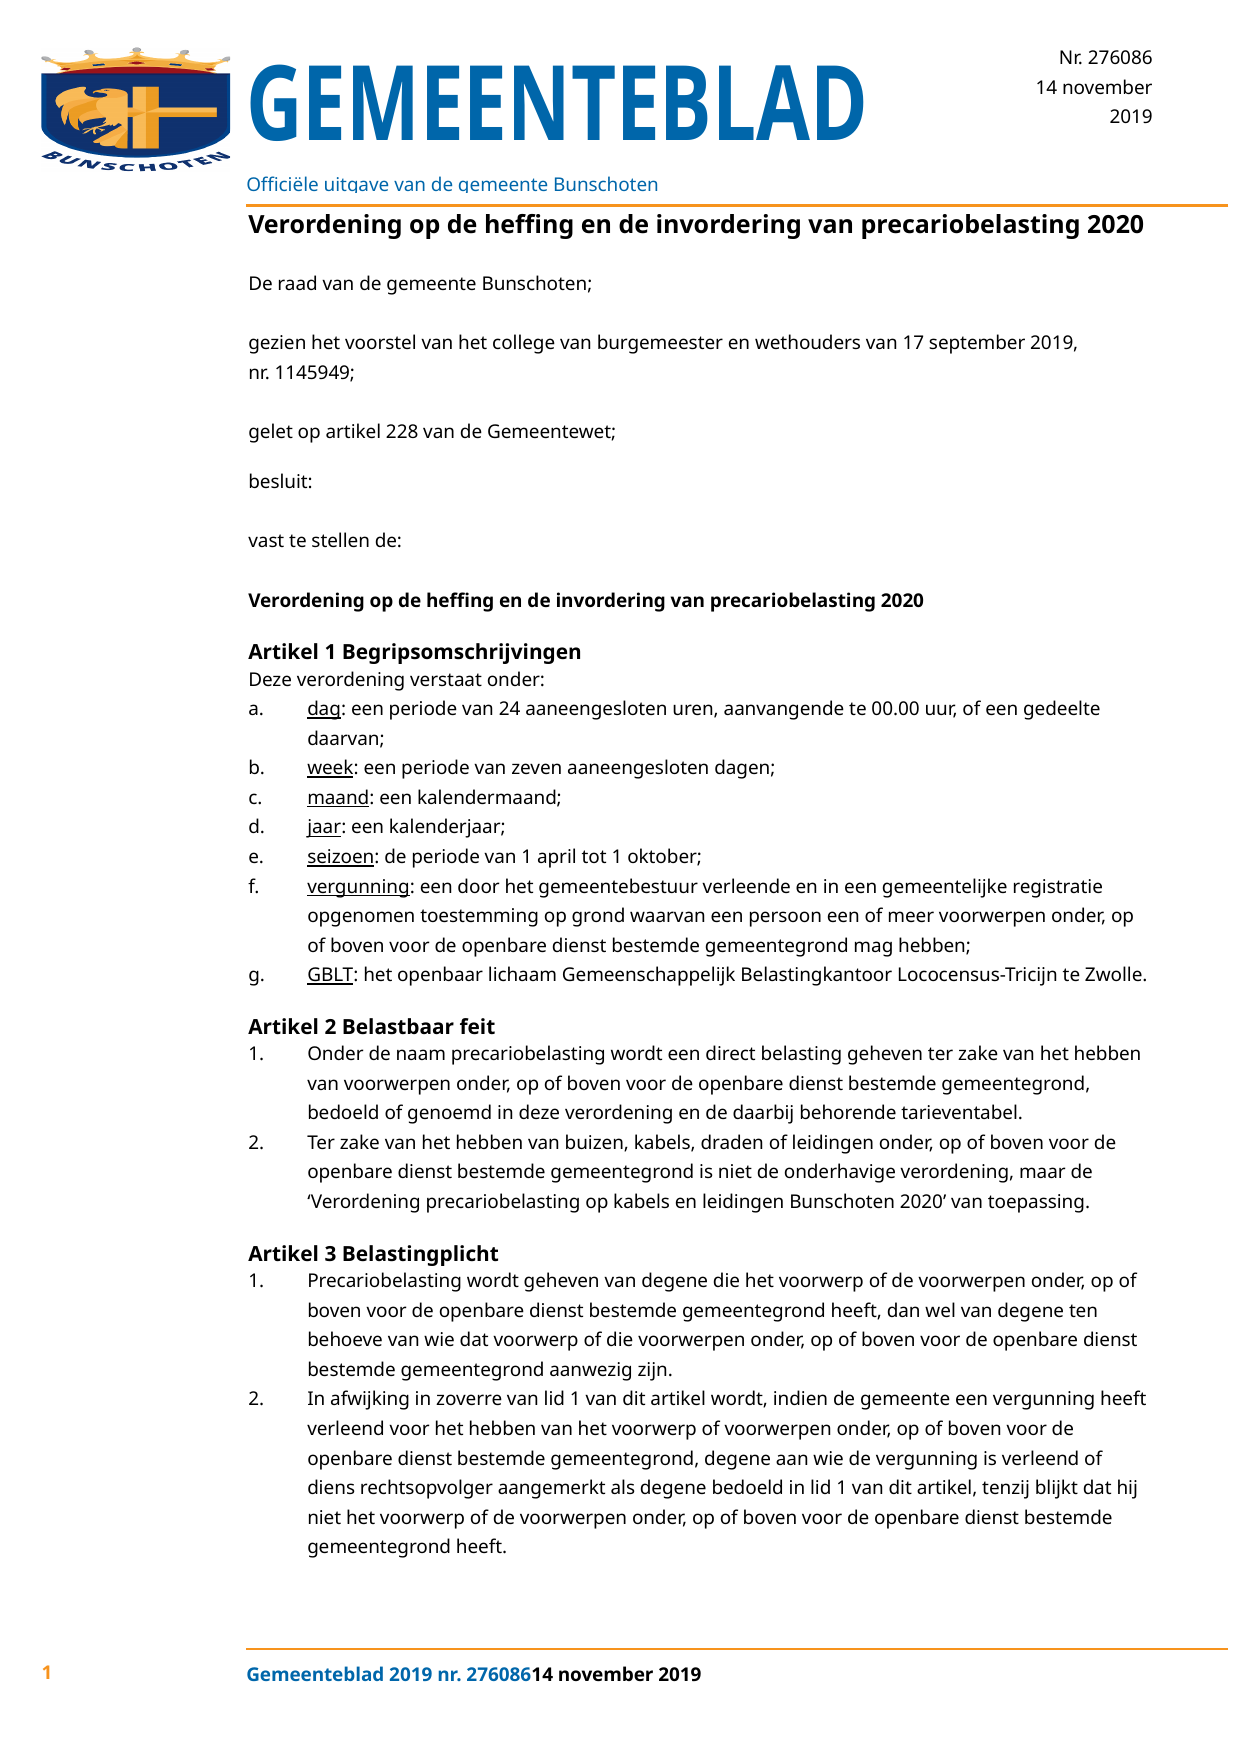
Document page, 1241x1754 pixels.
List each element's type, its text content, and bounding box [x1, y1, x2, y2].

text Verordening op de heffing en de invordering van precariobelasting 2020 [248, 207, 1152, 241]
text De raad van de gemeente Bunschoten; [248, 270, 1152, 296]
list week: een periode van zeven aaneengesloten dagen; [248, 754, 1152, 780]
list Precariobelasting wordt geheven van degene die het voorwerp of de voorwerpen onder, op of boven voor de openbare dienst bestemde gemeentegrond heeft, dan wel van degene ten behoeve van wie dat voorwerp of die voorwerpen onder, op of boven voor de openbare dienst bestemde gemeentegrond aanwezig zijn. [248, 1267, 1152, 1382]
list dag: een periode van 24 aaneengesloten uren, aanvangende te 00.00 uur, of een gedeelte daarvan; [248, 695, 1152, 751]
picture [41, 47, 231, 172]
list Onder de naam precariobelasting wordt een direct belasting geheven ter zake van het hebben van voorwerpen onder, op of boven voor de openbare dienst bestemde gemeentegrond, bedoeld of genoemd in deze verordening en de daarbij behorende tarieventabel. [248, 1040, 1152, 1125]
text Verordening op de heffing en de invordering van precariobelasting 2020 [248, 587, 1152, 613]
text vast te stellen de: [248, 528, 1152, 553]
list vergunning: een door het gemeentebestuur verleende en in een gemeentelijke registratie opgenomen toestemming op grond waarvan een persoon een of meer voorwerpen onder, op of boven voor de openbare dienst bestemde gemeentegrond mag hebben; [248, 873, 1152, 958]
list maand: een kalendermaand; [248, 784, 1152, 810]
list jaar: een kalenderjaar; [248, 814, 1152, 839]
list GBLT: het openbaar lichaam Gemeenschappelijk Belastingkantoor Lococensus-Tricijn te Zwolle. [248, 962, 1152, 987]
list In afwijking in zoverre van lid 1 van dit artikel wordt, indien de gemeente een vergunning heeft verleend voor het hebben van het voorwerp of voorwerpen onder, op of boven voor de openbare dienst bestemde gemeentegrond, degene aan wie de vergunning is verleend of diens rechtsopvolger aangemerkt als degene bedoeld in lid 1 van dit artikel, tenzij blijkt dat hij niet het voorwerp of de voorwerpen onder, op of boven voor de openbare dienst bestemde gemeentegrond heeft. [248, 1386, 1152, 1559]
list seizoen: de periode van 1 april tot 1 oktober; [248, 843, 1152, 869]
text Deze verordening verstaat onder: [248, 666, 1152, 691]
text Artikel 3 Belastingplicht [248, 1239, 1152, 1267]
list Ter zake van het hebben van buizen, kabels, draden of leidingen onder, op of boven voor de openbare dienst bestemde gemeentegrond is niet de onderhavige verordening, maar de ‘Verordening precariobelasting op kabels en leidingen Bunschoten 2020’ van toepassing. [248, 1129, 1152, 1214]
text gezien het voorstel van het college van burgemeester en wethouders van 17 september 2019, nr. 1145949; [248, 329, 1152, 385]
text besluit: [248, 468, 1152, 494]
text Artikel 1 Begripsomschrijvingen [248, 637, 1152, 666]
text Artikel 2 Belastbaar feit [248, 1012, 1152, 1040]
text gelet op artikel 228 van de Gemeentewet; [248, 418, 1152, 444]
